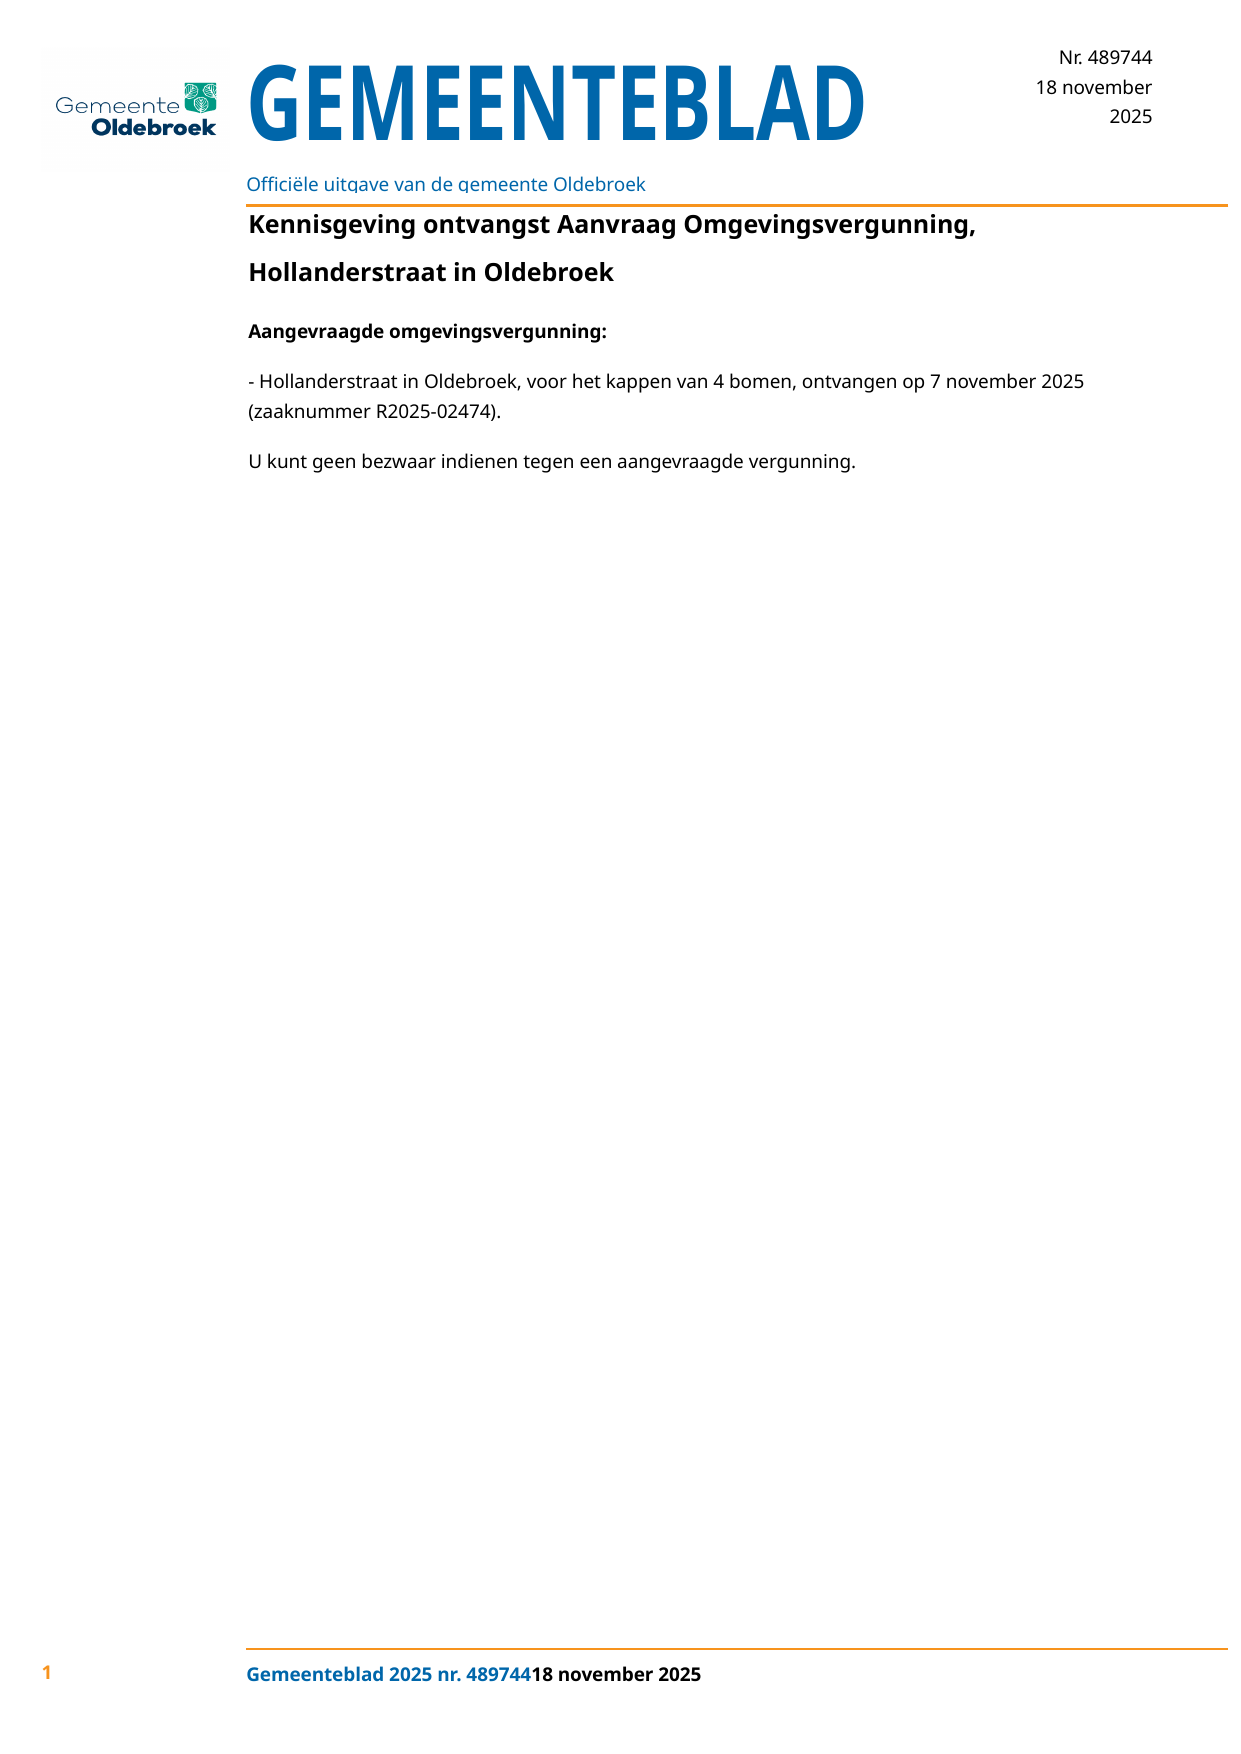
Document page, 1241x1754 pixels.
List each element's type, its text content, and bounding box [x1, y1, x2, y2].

text Aangevraagde omgevingsvergunning: [248, 318, 1152, 344]
picture [41, 47, 231, 172]
text Kennisgeving ontvangst Aanvraag Omgevingsvergunning, Hollanderstraat in Oldebroek [248, 207, 1152, 288]
text U kunt geen bezwaar indienen tegen een aangevraagde vergunning. [248, 448, 1152, 474]
text - Hollanderstraat in Oldebroek, voor het kappen van 4 bomen, ontvangen op 7 november 2025 (zaaknummer R2025-02474). [248, 368, 1152, 424]
